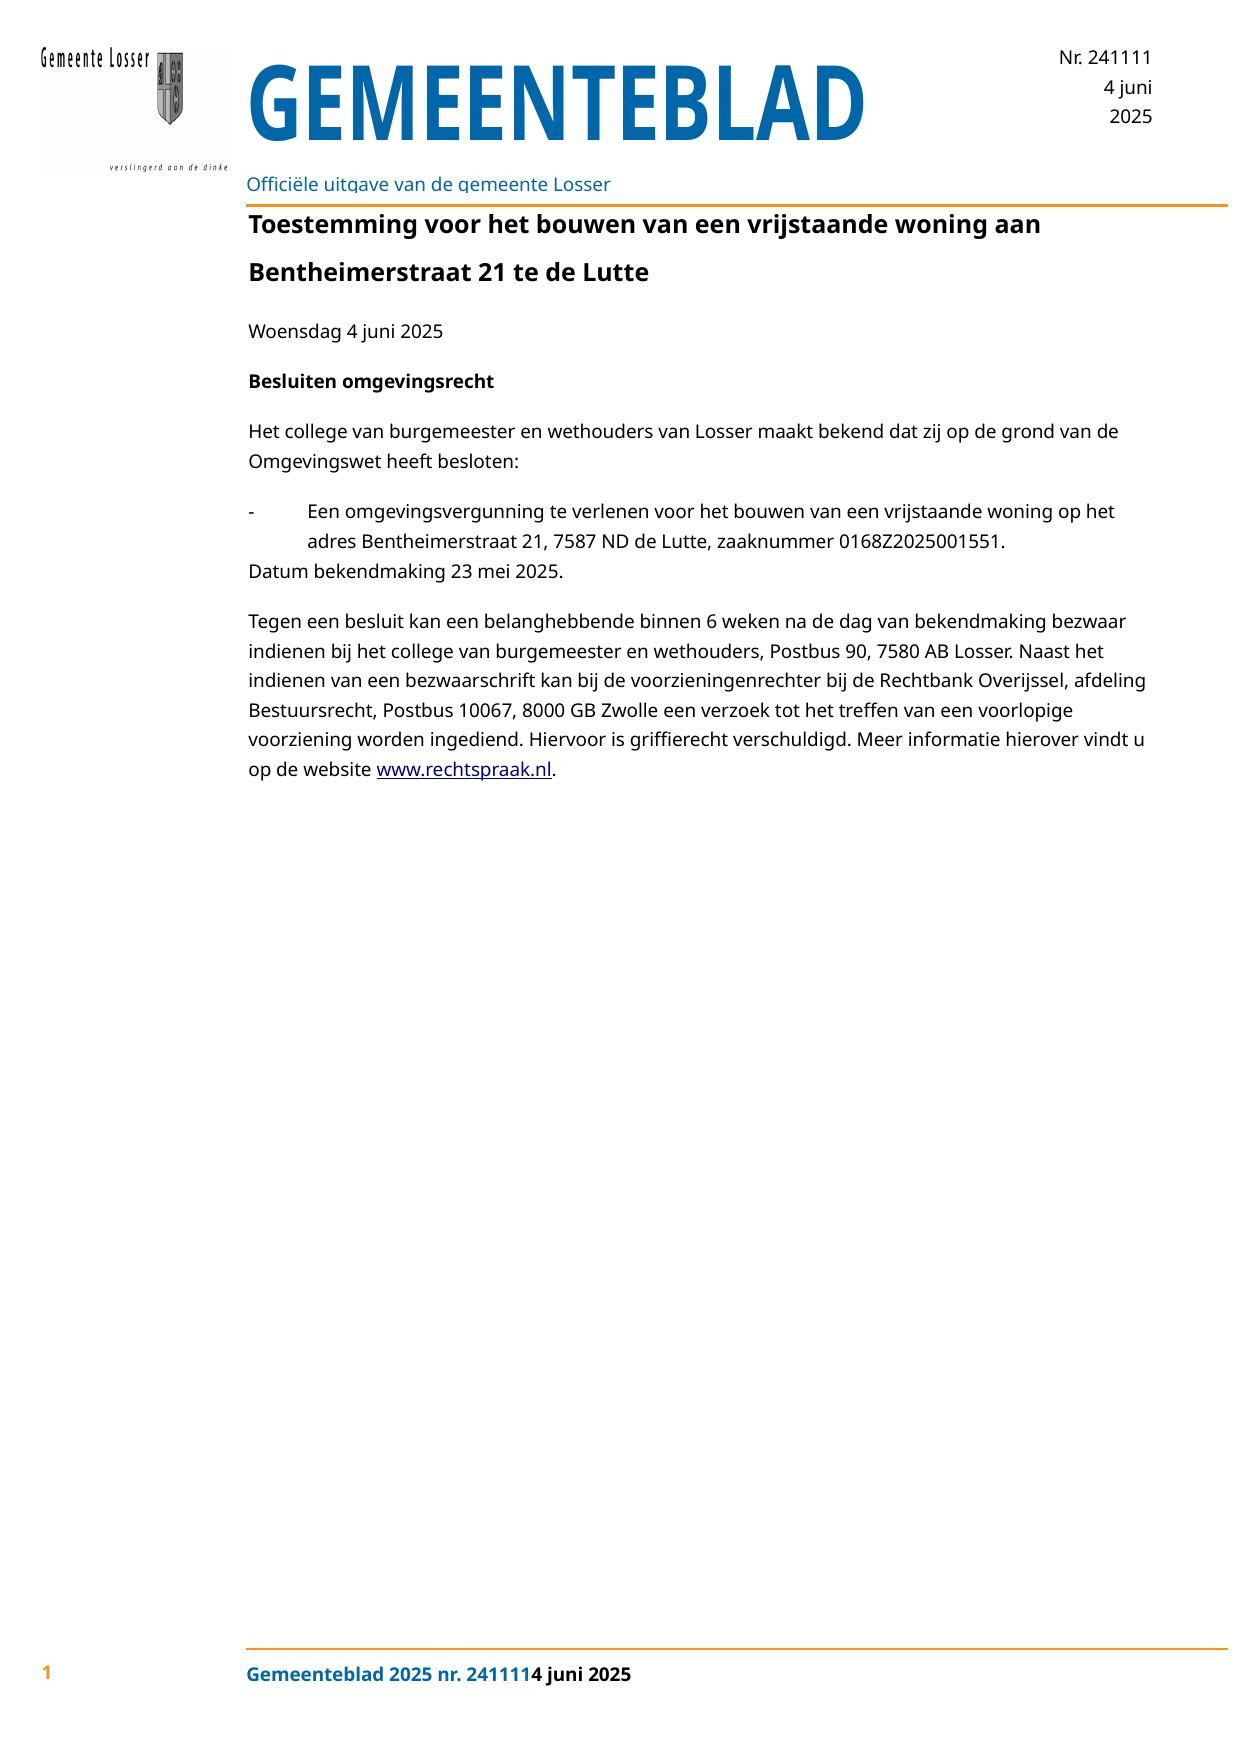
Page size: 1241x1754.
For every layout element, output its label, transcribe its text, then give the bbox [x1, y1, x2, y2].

list Een omgevingsvergunning te verlenen voor het bouwen van een vrijstaande woning op het adres Bentheimerstraat 21, 7587 ND de Lutte, zaaknummer 0168Z2025001551. [248, 499, 1152, 554]
text Woensdag 4 juni 2025 [248, 318, 1152, 344]
text Datum bekendmaking 23 mei 2025. [248, 558, 1152, 584]
text Toestemming voor het bouwen van een vrijstaande woning aan Bentheimerstraat 21 te de Lutte [248, 207, 1152, 288]
text Besluiten omgevingsrecht [248, 368, 1152, 394]
text Tegen een besluit kan een belanghebbende binnen 6 weken na de dag van bekendmaking bezwaar indienen bij het college van burgemeester en wethouders, Postbus 90, 7580 AB Losser. Naast het indienen van een bezwaarschrift kan bij de voorzieningenrechter bij de Rechtbank Overijssel, afdeling Bestuursrecht, Postbus 10067, 8000 GB Zwolle een verzoek tot het treffen van een voorlopige voorziening worden ingediend. Hiervoor is griffierecht verschuldigd. Meer informatie hierover vindt u op de website www.rechtspraak.nl. [248, 608, 1152, 782]
picture [41, 47, 231, 172]
text Het college van burgemeester en wethouders van Losser maakt bekend dat zij op de grond van de Omgevingswet heeft besloten: [248, 419, 1152, 474]
